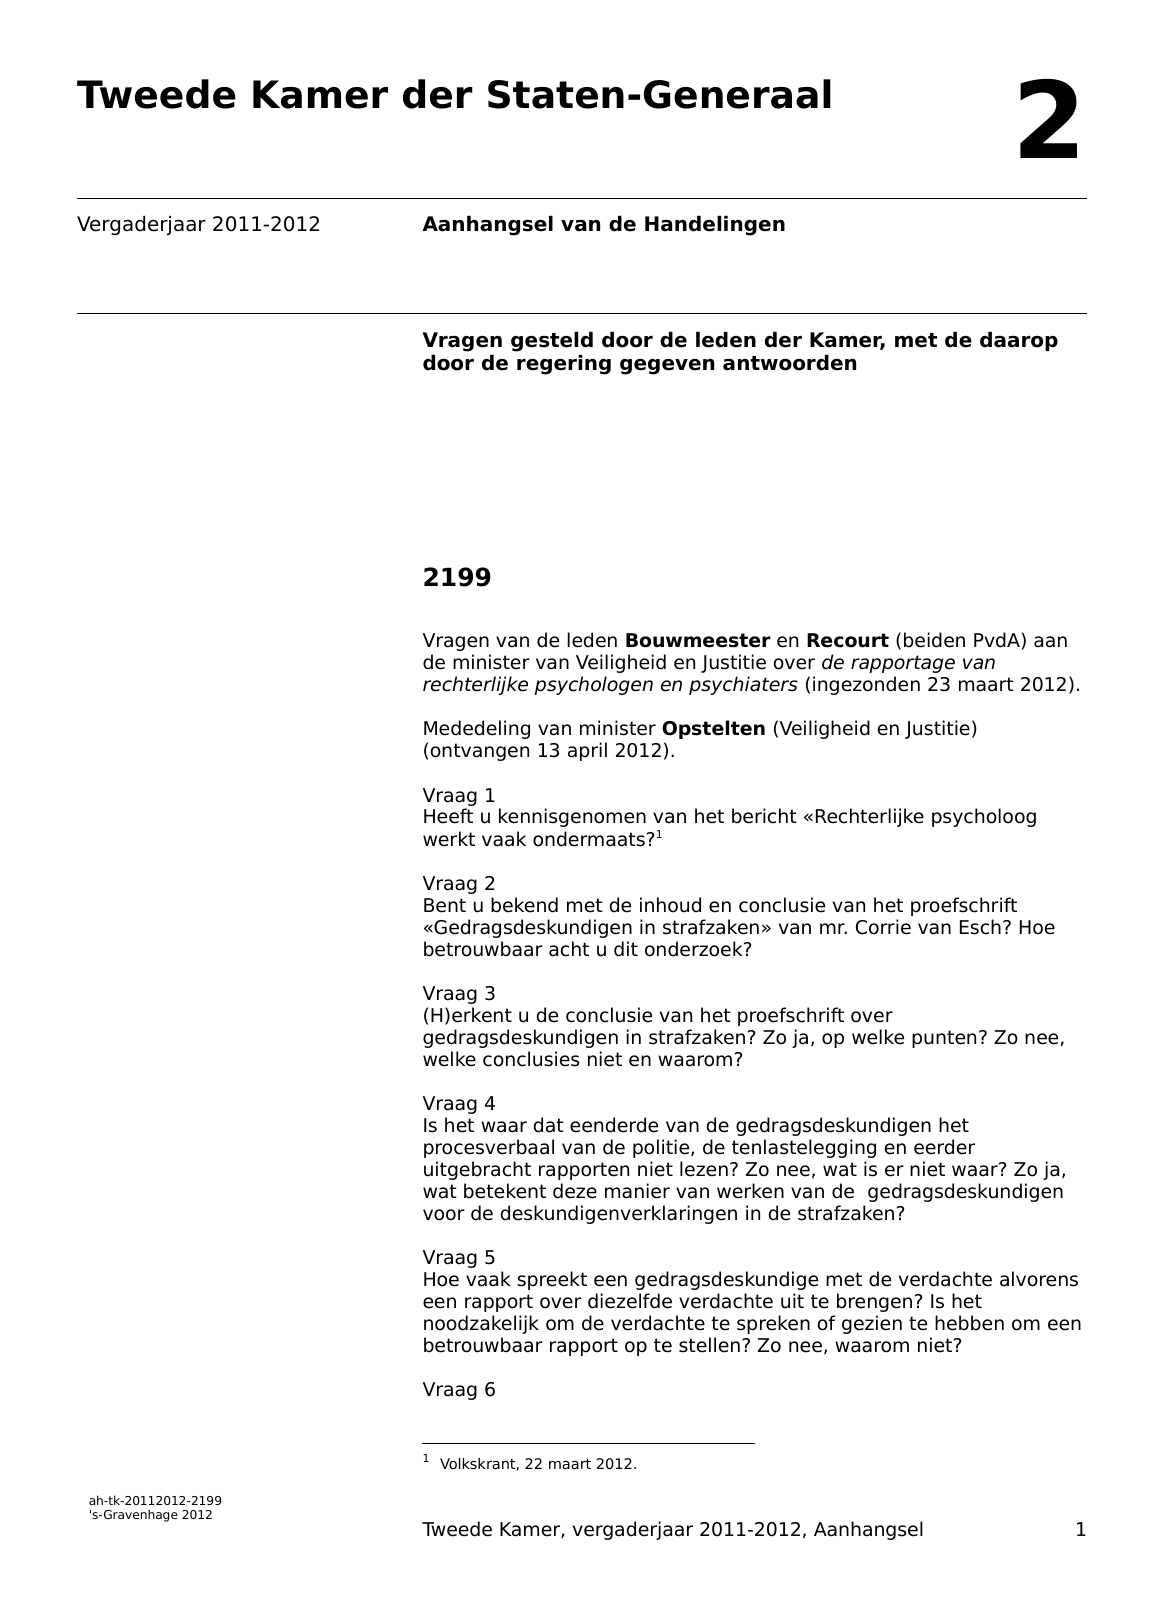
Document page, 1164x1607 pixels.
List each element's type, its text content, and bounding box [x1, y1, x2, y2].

text (H)erkent u de conclusie van het proefschrift over gedragsdeskundigen in strafzaken? Zo ja, op welke punten? Zo nee, welke conclusies niet en waarom? [422, 1005, 1087, 1071]
table_cell Aanhangsel van de Handelingen [422, 199, 1087, 313]
text Vragen van de leden Bouwmeester en Recourt (beiden PvdA) aan de minister van Veiligheid en Justitie over de rapportage van rechterlijke psychologen en psychiaters (ingezonden 23 maart 2012). [422, 630, 1087, 696]
text Vraag 2 [422, 873, 1087, 894]
text Vraag 4 [422, 1093, 1087, 1115]
text Volkskrant, 22 maart 2012. [422, 1452, 1087, 1474]
table_cell [77, 314, 422, 375]
text Mededeling van minister Opstelten (Veiligheid en Justitie) (ontvangen 13 april 2012). [422, 718, 1087, 762]
text Vraag 3 [422, 983, 1087, 1005]
text Vraag 6 [422, 1379, 1087, 1401]
table_cell Vergaderjaar 2011-2012 [77, 199, 422, 313]
text ah-tk-20112012-2199 [88, 1494, 323, 1508]
table_cell Vragen gesteld door de leden der Kamer, met de daarop door de regering gegeven antwoorden [422, 314, 1087, 375]
text Vraag 5 [422, 1247, 1087, 1269]
text 's-Gravenhage 2012 [88, 1508, 323, 1522]
text Heeft u kennisgenomen van het bericht «Rechterlijke psycholoog werkt vaak ondermaats? [422, 806, 1087, 850]
table_header 2 [886, 59, 1087, 198]
text Vraag 1 [422, 784, 1087, 806]
table_header Tweede Kamer der Staten-Generaal [77, 59, 886, 198]
text Is het waar dat eenderde van de gedragsdeskundigen het procesverbaal van de politie, de tenlastelegging en eerder uitgebracht rapporten niet lezen? Zo nee, wat is er niet waar? Zo ja, wat betekent deze manier van werken van de gedragsdeskundigen voor de deskundigenverklaringen in de strafzaken? [422, 1115, 1087, 1225]
text Hoe vaak spreekt een gedragsdeskundige met de verdachte alvorens een rapport over diezelfde verdachte uit te brengen? Is het noodzakelijk om de verdachte te spreken of gezien te hebben om een betrouwbaar rapport op te stellen? Zo nee, waarom niet? [422, 1269, 1087, 1357]
text Bent u bekend met de inhoud en conclusie van het proefschrift «Gedragsdeskundigen in strafzaken» van mr. Corrie van Esch? Hoe betrouwbaar acht u dit onderzoek? [422, 894, 1087, 961]
text 2199 [422, 563, 1087, 592]
